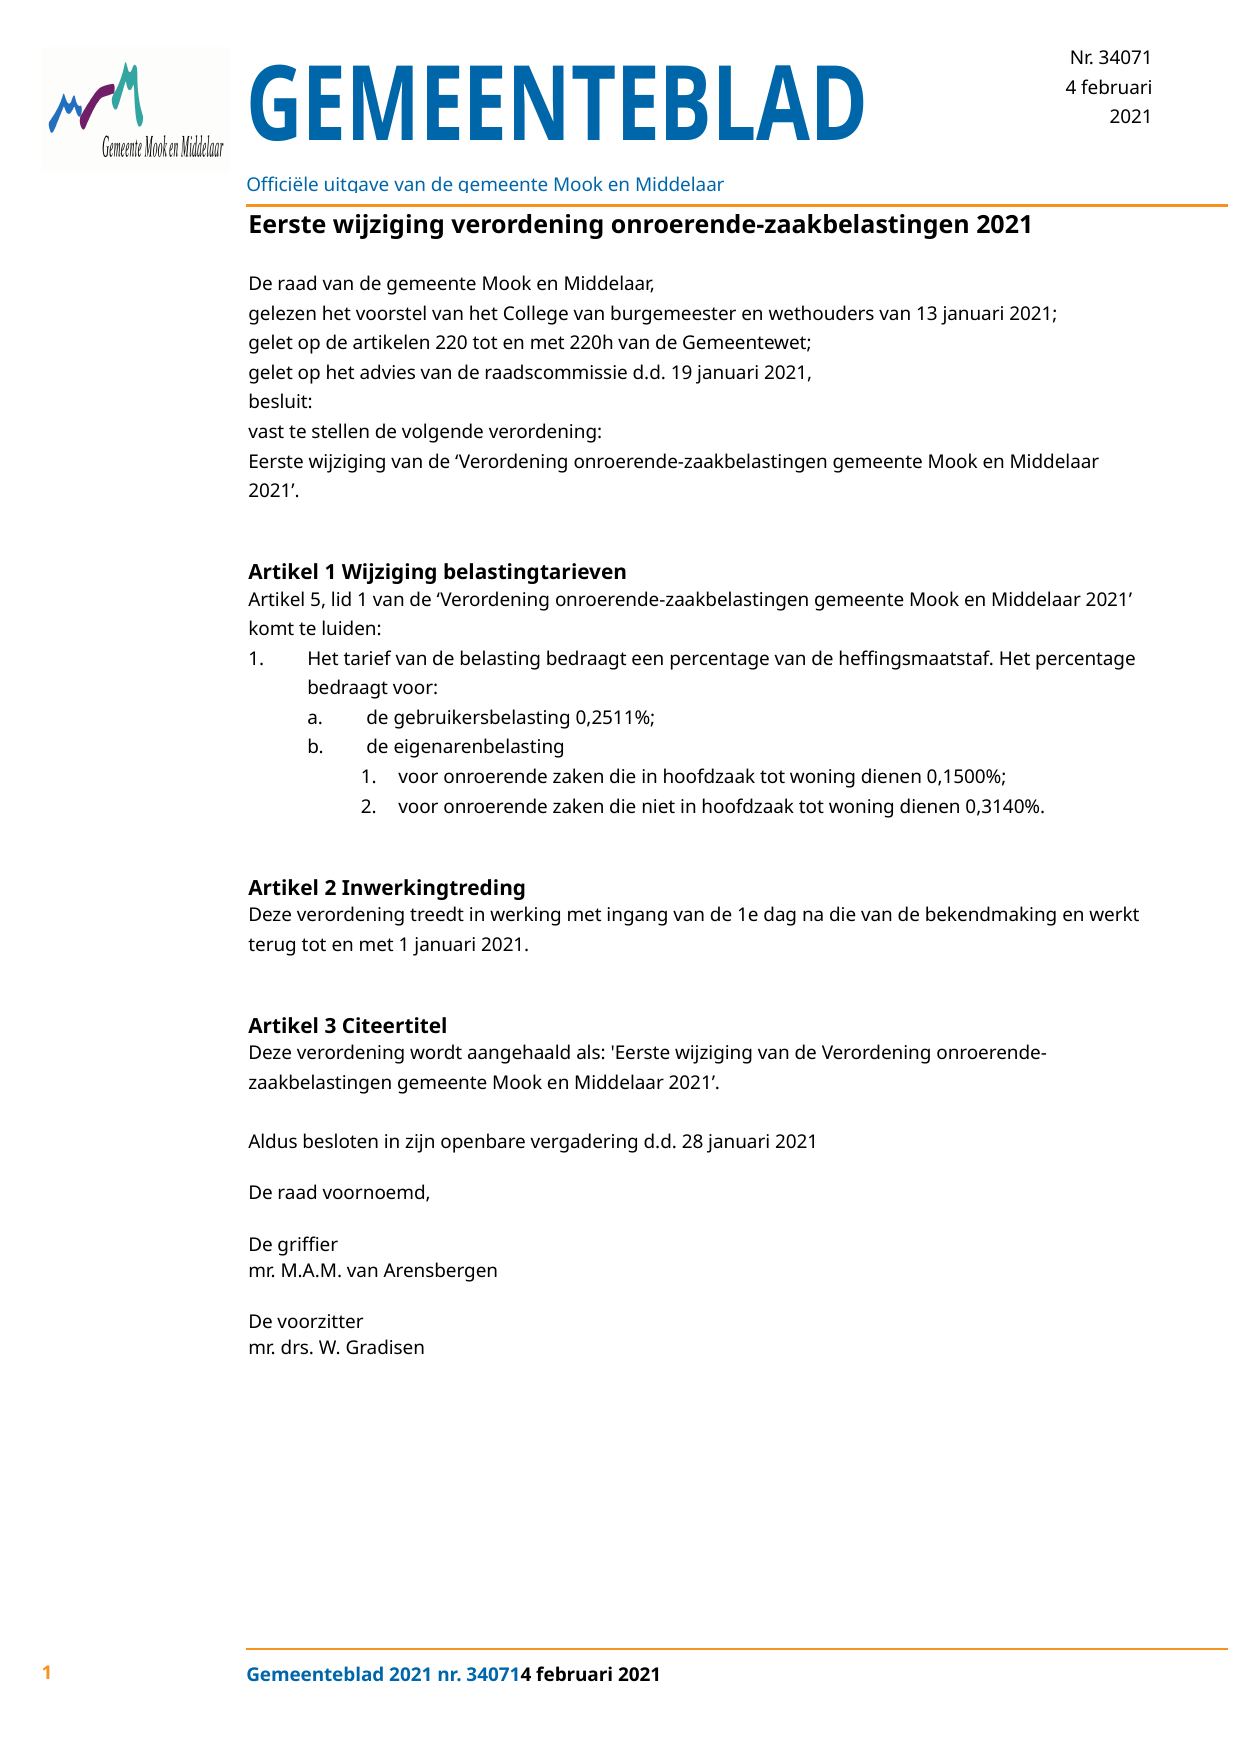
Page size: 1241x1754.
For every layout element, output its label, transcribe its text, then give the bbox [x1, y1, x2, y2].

text De raad voornoemd, [248, 1179, 1152, 1205]
text vast te stellen de volgende verordening: [248, 418, 1152, 444]
text Aldus besloten in zijn openbare vergadering d.d. 28 januari 2021 [248, 1128, 1152, 1154]
text Eerste wijziging verordening onroerende-zaakbelastingen 2021 [248, 207, 1152, 241]
list voor onroerende zaken die in hoofdzaak tot woning dienen 0,1500%; [361, 763, 1152, 789]
text gelet op het advies van de raadscommissie d.d. 19 januari 2021, [248, 359, 1152, 385]
text Artikel 3 Citeertitel [248, 1011, 1152, 1039]
list de gebruikersbelasting 0,2511%; [307, 704, 1152, 730]
text Artikel 2 Inwerkingtreding [248, 873, 1152, 901]
list voor onroerende zaken die niet in hoofdzaak tot woning dienen 0,3140%. [361, 793, 1152, 819]
text gelet op de artikelen 220 tot en met 220h van de Gemeentewet; [248, 329, 1152, 355]
text Artikel 5, lid 1 van de ‘Verordening onroerende-zaakbelastingen gemeente Mook en Middelaar 2021’ komt te luiden: [248, 586, 1152, 641]
text mr. M.A.M. van Arensbergen [248, 1257, 1152, 1282]
text gelezen het voorstel van het College van burgemeester en wethouders van 13 januari 2021; [248, 300, 1152, 326]
text Deze verordening wordt aangehaald als: 'Eerste wijziging van de Verordening onroerende-zaakbelastingen gemeente Mook en Middelaar 2021’. [248, 1039, 1152, 1095]
text Eerste wijziging van de ‘Verordening onroerende-zaakbelastingen gemeente Mook en Middelaar 2021’. [248, 448, 1152, 503]
list de eigenarenbelasting [307, 734, 1152, 759]
picture [41, 47, 231, 172]
text De griffier [248, 1231, 1152, 1257]
text Deze verordening treedt in werking met ingang van de 1e dag na die van de bekendmaking en werkt terug tot en met 1 januari 2021. [248, 901, 1152, 957]
text Artikel 1 Wijziging belastingtarieven [248, 557, 1152, 586]
text De raad van de gemeente Mook en Middelaar, [248, 270, 1152, 296]
text besluit: [248, 389, 1152, 414]
text mr. drs. W. Gradisen [248, 1334, 1152, 1360]
list Het tarief van de belasting bedraagt een percentage van de heffingsmaatstaf. Het percentage bedraagt voor: [248, 645, 1152, 700]
text De voorzitter [248, 1308, 1152, 1334]
